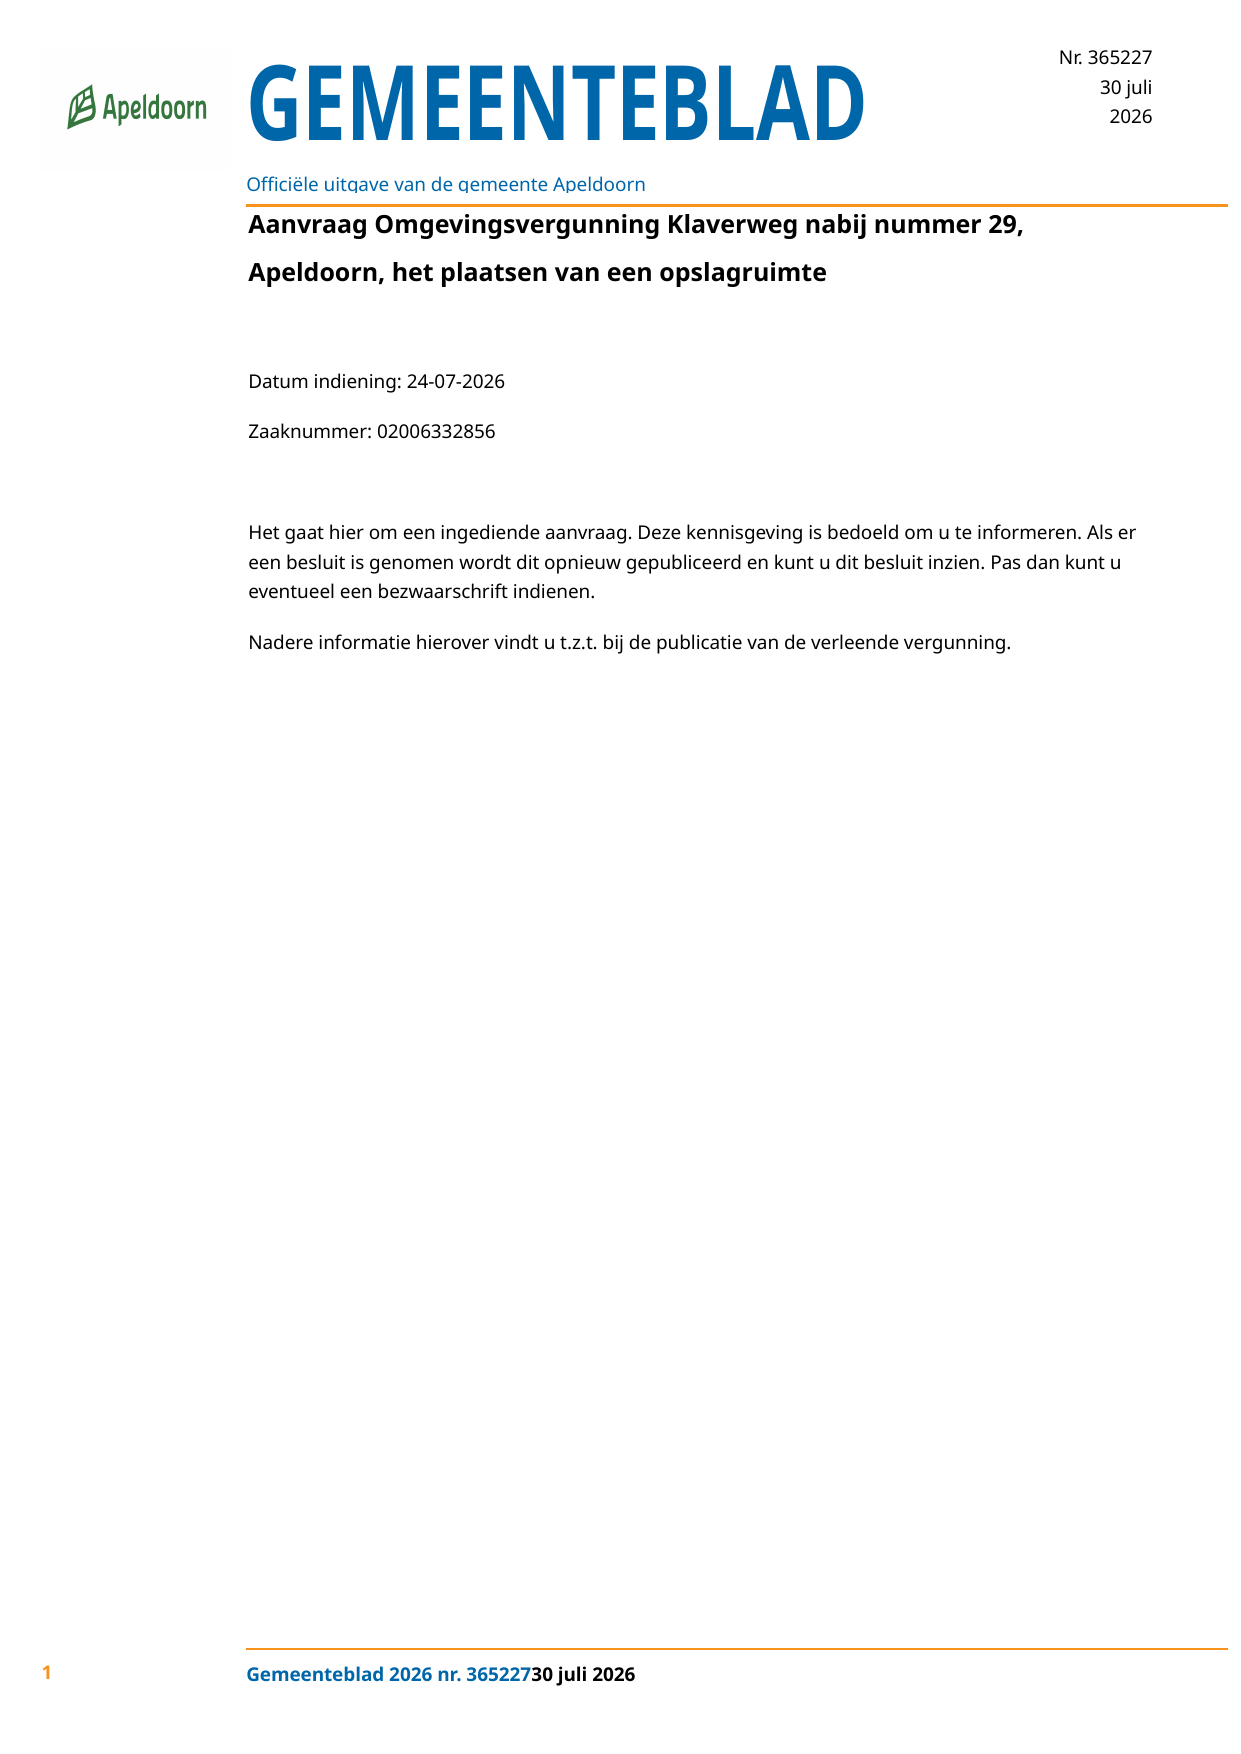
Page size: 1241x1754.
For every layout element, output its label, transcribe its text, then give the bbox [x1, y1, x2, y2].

text Aanvraag Omgevingsvergunning Klaverweg nabij nummer 29, Apeldoorn, het plaatsen van een opslagruimte [248, 207, 1152, 288]
text Zaaknummer: 02006332856 [248, 419, 1152, 444]
text Het gaat hier om een ingediende aanvraag. Deze kennisgeving is bedoeld om u te informeren. Als er een besluit is genomen wordt dit opnieuw gepubliceerd en kunt u dit besluit inzien. Pas dan kunt u eventueel een bezwaarschrift indienen. [248, 519, 1152, 604]
text Nadere informatie hierover vindt u t.z.t. bij de publicatie van de verleende vergunning. [248, 629, 1152, 655]
picture [41, 47, 231, 172]
text Datum indiening: 24-07-2026 [248, 368, 1152, 394]
